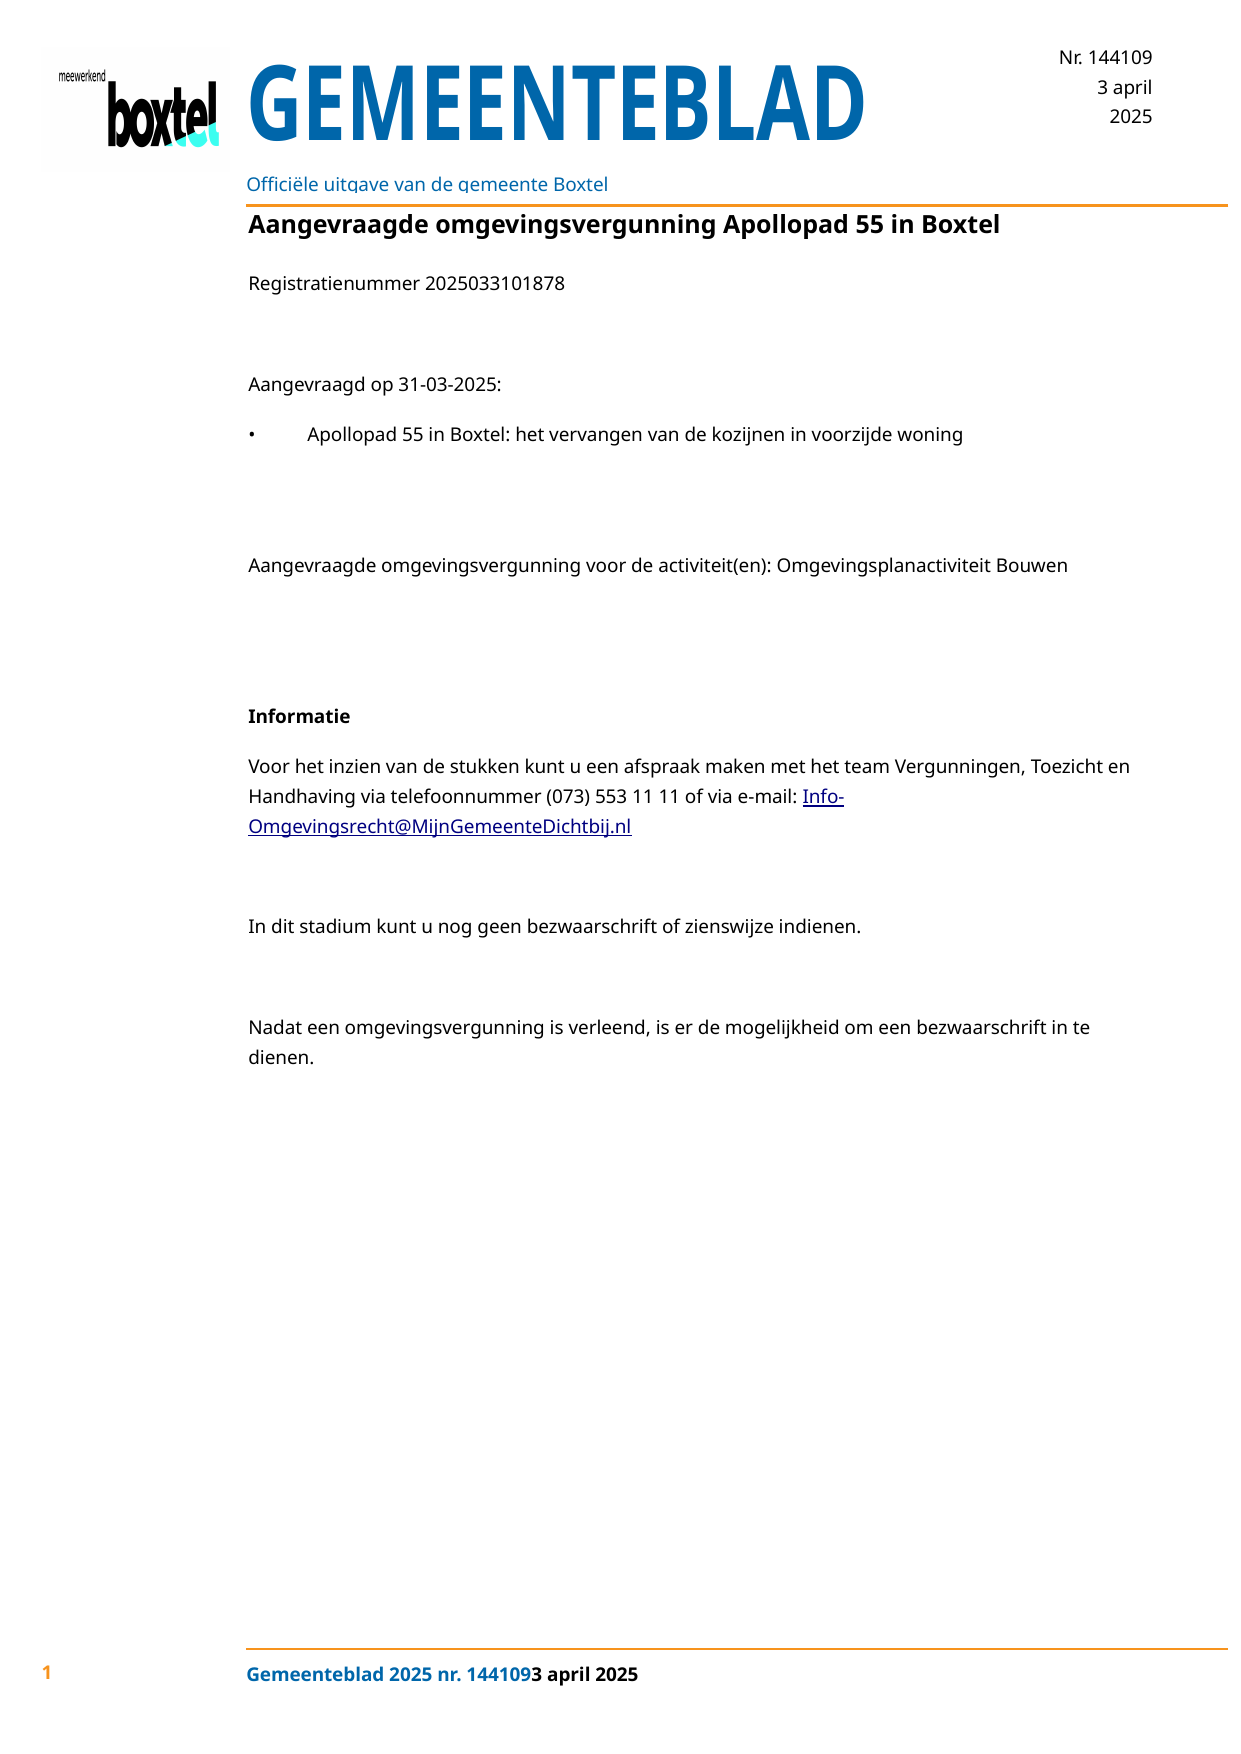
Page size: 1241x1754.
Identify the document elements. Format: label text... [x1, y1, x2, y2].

text Voor het inzien van de stukken kunt u een afspraak maken met het team Vergunningen, Toezicht en Handhaving via telefoonnummer (073) 553 11 11 of via e-mail: Info-Omgevingsrecht@MijnGemeenteDichtbij.nl [248, 754, 1152, 838]
picture [41, 47, 231, 172]
text In dit stadium kunt u nog geen bezwaarschrift of zienswijze indienen. [248, 914, 1152, 939]
text Informatie [248, 703, 1152, 729]
text Aangevraagde omgevingsvergunning voor de activiteit(en): Omgevingsplanactiviteit Bouwen [248, 552, 1152, 578]
list Apollopad 55 in Boxtel: het vervangen van de kozijnen in voorzijde woning [248, 422, 1152, 447]
text Registratienummer 2025033101878 [248, 270, 1152, 296]
text Aangevraagde omgevingsvergunning Apollopad 55 in Boxtel [248, 207, 1152, 241]
text Aangevraagd op 31-03-2025: [248, 371, 1152, 397]
text Nadat een omgevingsvergunning is verleend, is er de mogelijkheid om een bezwaarschrift in te dienen. [248, 1014, 1152, 1070]
